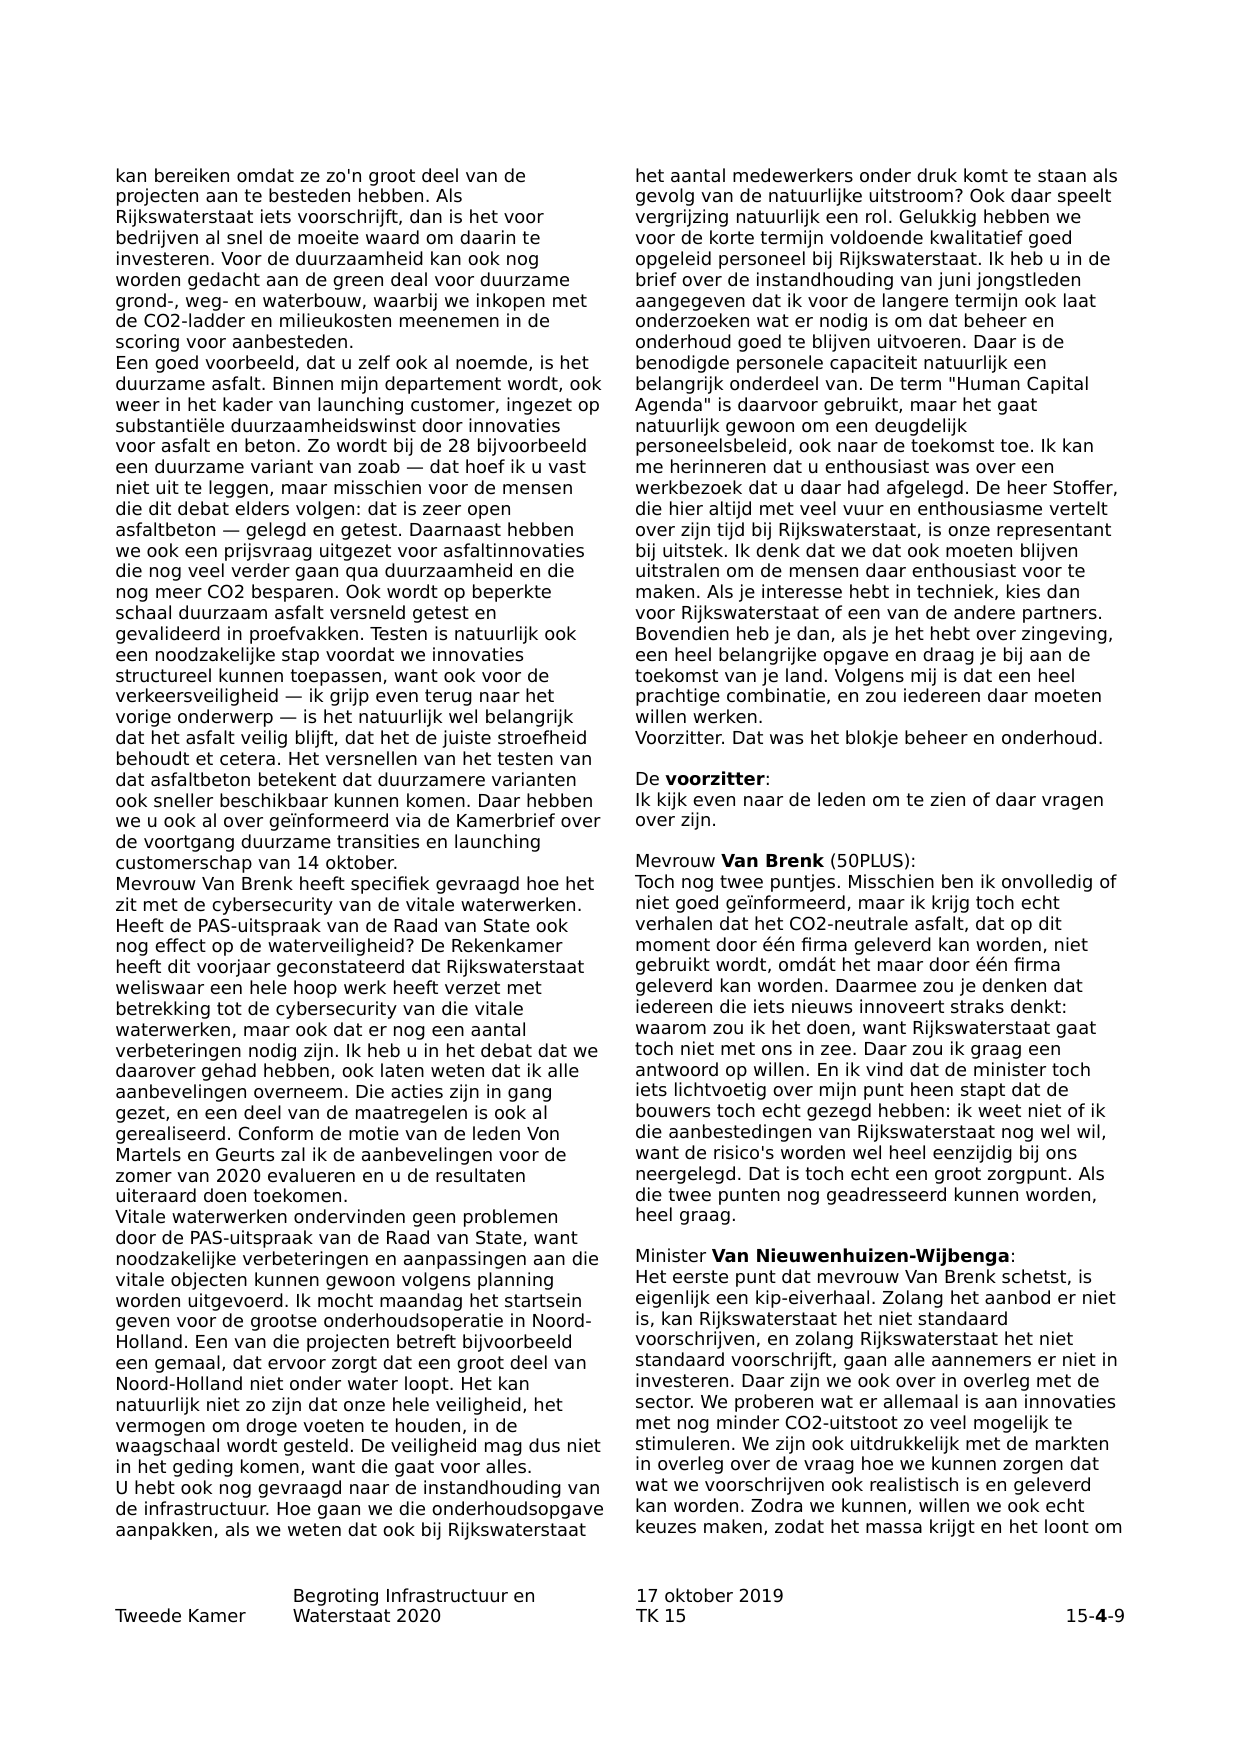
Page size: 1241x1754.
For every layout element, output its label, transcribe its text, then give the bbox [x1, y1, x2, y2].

text het aantal medewerkers onder druk komt te staan als gevolg van de natuurlijke uitstroom? Ook daar speelt vergrijzing natuurlijk een rol. Gelukkig hebben we voor de korte termijn voldoende kwalitatief goed opgeleid personeel bij Rijkswaterstaat. Ik heb u in de brief over de instandhouding van juni jongstleden aangegeven dat ik voor de langere termijn ook laat onderzoeken wat er nodig is om dat beheer en onderhoud goed te blijven uitvoeren. Daar is de benodigde personele capaciteit natuurlijk een belangrijk onderdeel van. De term "Human Capital Agenda" is daarvoor gebruikt, maar het gaat natuurlijk gewoon om een deugdelijk personeelsbeleid, ook naar de toekomst toe. Ik kan me herinneren dat u enthousiast was over een werkbezoek dat u daar had afgelegd. De heer Stoffer, die hier altijd met veel vuur en enthousiasme vertelt over zijn tijd bij Rijkswaterstaat, is onze representant bij uitstek. Ik denk dat we dat ook moeten blijven uitstralen om de mensen daar enthousiast voor te maken. Als je interesse hebt in techniek, kies dan voor Rijkswaterstaat of een van de andere partners. Bovendien heb je dan, als je het hebt over zingeving, een heel belangrijke opgave en draag je bij aan de toekomst van je land. Volgens mij is dat een heel prachtige combinatie, en zou iedereen daar moeten willen werken. [635, 165, 1125, 728]
text Vitale waterwerken ondervinden geen problemen door de PAS-uitspraak van de Raad van State, want noodzakelijke verbeteringen en aanpassingen aan die vitale objecten kunnen gewoon volgens planning worden uitgevoerd. Ik mocht maandag het startsein geven voor de grootse onderhoudsoperatie in Noord-Holland. Een van die projecten betreft bijvoorbeeld een gemaal, dat ervoor zorgt dat een groot deel van Noord-Holland niet onder water loopt. Het kan natuurlijk niet zo zijn dat onze hele veiligheid, het vermogen om droge voeten te houden, in de waagschaal wordt gesteld. De veiligheid mag dus niet in het geding komen, want die gaat voor alles. [115, 1207, 605, 1478]
text kan bereiken omdat ze zo'n groot deel van de projecten aan te besteden hebben. Als Rijkswaterstaat iets voorschrijft, dan is het voor bedrijven al snel de moeite waard om daarin te investeren. Voor de duurzaamheid kan ook nog worden gedacht aan de green deal voor duurzame grond-, weg- en waterbouw, waarbij we inkopen met de CO2-ladder en milieukosten meenemen in de scoring voor aanbesteden. [115, 165, 605, 353]
text Ik kijk even naar de leden om te zien of daar vragen over zijn. [635, 789, 1125, 831]
text Mevrouw Van Brenk heeft specifiek gevraagd hoe het zit met de cybersecurity van de vitale waterwerken. Heeft de PAS-uitspraak van de Raad van State ook nog effect op de waterveiligheid? De Rekenkamer heeft dit voorjaar geconstateerd dat Rijkswaterstaat weliswaar een hele hoop werk heeft verzet met betrekking tot de cybersecurity van die vitale waterwerken, maar ook dat er nog een aantal verbeteringen nodig zijn. Ik heb u in het debat dat we daarover gehad hebben, ook laten weten dat ik alle aanbevelingen overneem. Die acties zijn in gang gezet, en een deel van de maatregelen is ook al gerealiseerd. Conform de motie van de leden Von Martels en Geurts zal ik de aanbevelingen voor de zomer van 2020 evalueren en u de resultaten uiteraard doen toekomen. [115, 874, 605, 1207]
text Voorzitter. Dat was het blokje beheer en onderhoud. [635, 728, 1125, 749]
text Mevrouw Van Brenk (50PLUS): [635, 851, 1125, 872]
text U hebt ook nog gevraagd naar de instandhouding van de infrastructuur. Hoe gaan we die onderhoudsopgave aanpakken, als we weten dat ook bij Rijkswaterstaat [115, 1478, 605, 1540]
text De voorzitter: [635, 769, 1125, 789]
text Minister Van Nieuwenhuizen-Wijbenga: [635, 1246, 1125, 1267]
text Toch nog twee puntjes. Misschien ben ik onvolledig of niet goed geïnformeerd, maar ik krijg toch echt verhalen dat het CO2-neutrale asfalt, dat op dit moment door één firma geleverd kan worden, niet gebruikt wordt, omdát het maar door één firma geleverd kan worden. Daarmee zou je denken dat iedereen die iets nieuws innoveert straks denkt: waarom zou ik het doen, want Rijkswaterstaat gaat toch niet met ons in zee. Daar zou ik graag een antwoord op willen. En ik vind dat de minister toch iets lichtvoetig over mijn punt heen stapt dat de bouwers toch echt gezegd hebben: ik weet niet of ik die aanbestedingen van Rijkswaterstaat nog wel wil, want de risico's worden wel heel eenzijdig bij ons neergelegd. Dat is toch echt een groot zorgpunt. Als die twee punten nog geadresseerd kunnen worden, heel graag. [635, 872, 1125, 1226]
text Het eerste punt dat mevrouw Van Brenk schetst, is eigenlijk een kip-eiverhaal. Zolang het aanbod er niet is, kan Rijkswaterstaat het niet standaard voorschrijven, en zolang Rijkswaterstaat het niet standaard voorschrijft, gaan alle aannemers er niet in investeren. Daar zijn we ook over in overleg met de sector. We proberen wat er allemaal is aan innovaties met nog minder CO2-uitstoot zo veel mogelijk te stimuleren. We zijn ook uitdrukkelijk met de markten in overleg over de vraag hoe we kunnen zorgen dat wat we voorschrijven ook realistisch is en geleverd kan worden. Zodra we kunnen, willen we ook echt keuzes maken, zodat het massa krijgt en het loont om [635, 1267, 1125, 1537]
text Een goed voorbeeld, dat u zelf ook al noemde, is het duurzame asfalt. Binnen mijn departement wordt, ook weer in het kader van launching customer, ingezet op substantiële duurzaamheidswinst door innovaties voor asfalt en beton. Zo wordt bij de 28 bijvoorbeeld een duurzame variant van zoab — dat hoef ik u vast niet uit te leggen, maar misschien voor de mensen die dit debat elders volgen: dat is zeer open asfaltbeton — gelegd en getest. Daarnaast hebben we ook een prijsvraag uitgezet voor asfaltinnovaties die nog veel verder gaan qua duurzaamheid en die nog meer CO2 besparen. Ook wordt op beperkte schaal duurzaam asfalt versneld getest en gevalideerd in proefvakken. Testen is natuurlijk ook een noodzakelijke stap voordat we innovaties structureel kunnen toepassen, want ook voor de verkeersveiligheid — ik grijp even terug naar het vorige onderwerp — is het natuurlijk wel belangrijk dat het asfalt veilig blijft, dat het de juiste stroefheid behoudt et cetera. Het versnellen van het testen van dat asfaltbeton betekent dat duurzamere varianten ook sneller beschikbaar kunnen komen. Daar hebben we u ook al over geïnformeerd via de Kamerbrief over de voortgang duurzame transities en launching customerschap van 14 oktober. [115, 353, 605, 874]
